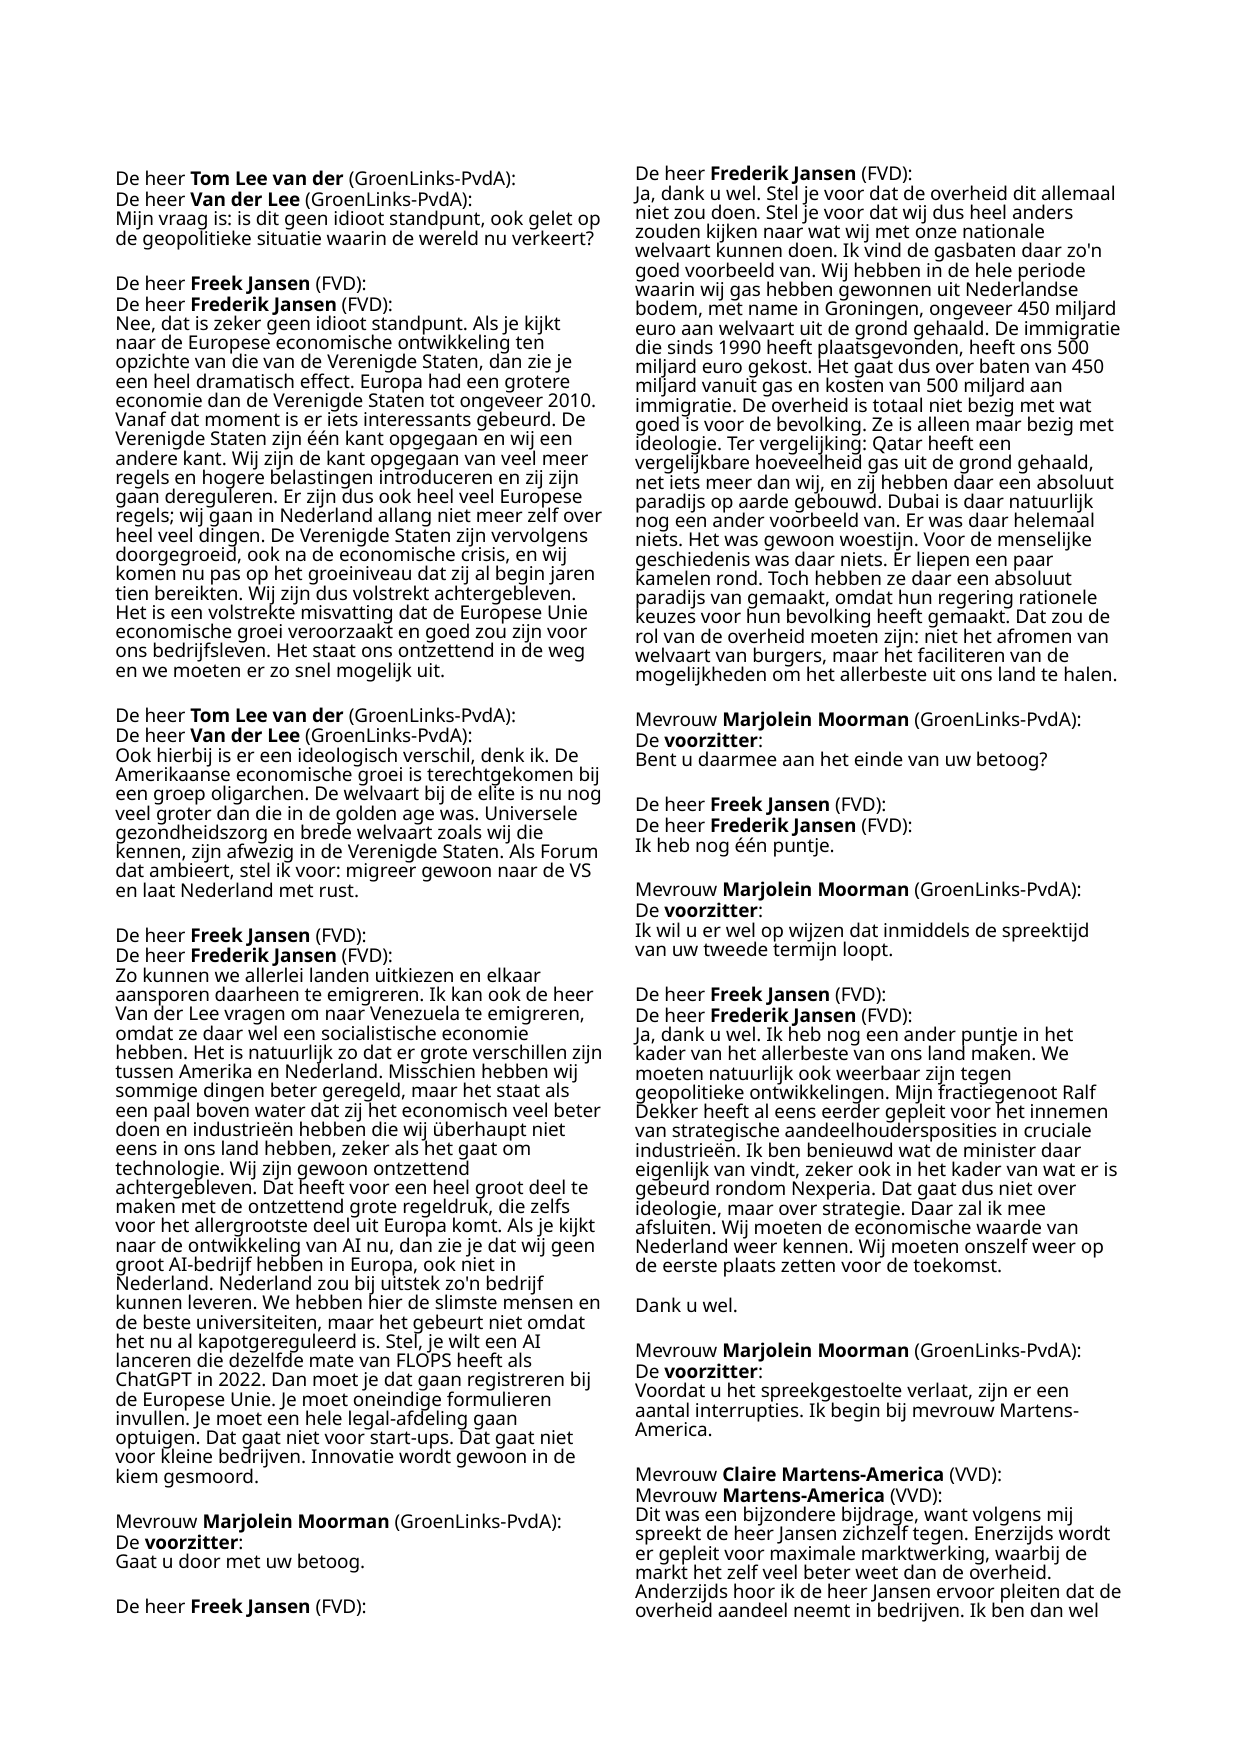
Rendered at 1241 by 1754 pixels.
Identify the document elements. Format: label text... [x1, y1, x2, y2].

text Ook hierbij is er een ideologisch verschil, denk ik. De Amerikaanse economische groei is terechtgekomen bij een groep oligarchen. De welvaart bij de elite is nu nog veel groter dan die in de golden age was. Universele gezondheidszorg en brede welvaart zoals wij die kennen, zijn afwezig in de Verenigde Staten. Als Forum dat ambieert, stel ik voor: migreer gewoon naar de VS en laat Nederland met rust. [115, 747, 605, 901]
text Mevrouw Marjolein Moorman (GroenLinks-PvdA): [635, 706, 1125, 732]
text De heer Freek Jansen (FVD): [115, 1593, 605, 1619]
text Mevrouw Claire Martens-America (VVD): [635, 1461, 1125, 1487]
text Voordat u het spreekgestoelte verlaat, zijn er een aantal interrupties. Ik begin bij mevrouw Martens-America. [635, 1382, 1125, 1440]
text De heer Freek Jansen (FVD): [635, 792, 1125, 817]
text De heer Tom Lee van der (GroenLinks-PvdA): [115, 165, 605, 191]
text Mevrouw Marjolein Moorman (GroenLinks-PvdA): [635, 877, 1125, 902]
text De heer Freek Jansen (FVD): [115, 922, 605, 947]
text De heer Frederik Jansen (FVD): [635, 817, 1125, 837]
text De voorzitter: [635, 1363, 1125, 1382]
text Mevrouw Marjolein Moorman (GroenLinks-PvdA): [635, 1337, 1125, 1363]
text De heer Van der Lee (GroenLinks-PvdA): [115, 191, 605, 210]
text Ik heb nog één puntje. [635, 837, 1125, 856]
text Mijn vraag is: is dit geen idioot standpunt, ook gelet op de geopolitieke situatie waarin de wereld nu verkeert? [115, 210, 605, 249]
text Dit was een bijzondere bijdrage, want volgens mij spreekt de heer Jansen zichzelf tegen. Enerzijds wordt er gepleit voor maximale marktwerking, waarbij de markt het zelf veel beter weet dan de overheid. Anderzijds hoor ik de heer Jansen ervoor pleiten dat de overheid aandeel neemt in bedrijven. Ik ben dan wel [635, 1506, 1125, 1622]
text De voorzitter: [115, 1534, 605, 1553]
text De heer Frederik Jansen (FVD): [115, 296, 605, 315]
text Ja, dank u wel. Ik heb nog een ander puntje in het kader van het allerbeste van ons land maken. We moeten natuurlijk ook weerbaar zijn tegen geopolitieke ontwikkelingen. Mijn fractiegenoot Ralf Dekker heeft al eens eerder gepleit voor het innemen van strategische aandeelhoudersposities in cruciale industrieën. Ik ben benieuwd wat de minister daar eigenlijk van vindt, zeker ook in het kader van wat er is gebeurd rondom Nexperia. Dat gaat dus niet over ideologie, maar over strategie. Daar zal ik mee afsluiten. Wij moeten de economische waarde van Nederland weer kennen. Wij moeten onszelf weer op de eerste plaats zetten voor de toekomst. [635, 1026, 1125, 1277]
text De heer Frederik Jansen (FVD): [635, 165, 1125, 184]
text Mevrouw Marjolein Moorman (GroenLinks-PvdA): [115, 1508, 605, 1534]
text De heer Frederik Jansen (FVD): [115, 947, 605, 967]
text De heer Tom Lee van der (GroenLinks-PvdA): [115, 702, 605, 727]
text De heer Frederik Jansen (FVD): [635, 1007, 1125, 1026]
text Nee, dat is zeker geen idioot standpunt. Als je kijkt naar de Europese economische ontwikkeling ten opzichte van die van de Verenigde Staten, dan zie je een heel dramatisch effect. Europa had een grotere economie dan de Verenigde Staten tot ongeveer 2010. Vanaf dat moment is er iets interessants gebeurd. De Verenigde Staten zijn één kant opgegaan en wij een andere kant. Wij zijn de kant opgegaan van veel meer regels en hogere belastingen introduceren en zij zijn gaan dereguleren. Er zijn dus ook heel veel Europese regels; wij gaan in Nederland allang niet meer zelf over heel veel dingen. De Verenigde Staten zijn vervolgens doorgegroeid, ook na de economische crisis, en wij komen nu pas op het groeiniveau dat zij al begin jaren tien bereikten. Wij zijn dus volstrekt achtergebleven. Het is een volstrekte misvatting dat de Europese Unie economische groei veroorzaakt en goed zou zijn voor ons bedrijfsleven. Het staat ons ontzettend in de weg en we moeten er zo snel mogelijk uit. [115, 315, 605, 681]
text De heer Freek Jansen (FVD): [635, 981, 1125, 1007]
text De voorzitter: [635, 732, 1125, 751]
text De voorzitter: [635, 902, 1125, 922]
text Ja, dank u wel. Stel je voor dat de overheid dit allemaal niet zou doen. Stel je voor dat wij dus heel anders zouden kijken naar wat wij met onze nationale welvaart kunnen doen. Ik vind de gasbaten daar zo'n goed voorbeeld van. Wij hebben in de hele periode waarin wij gas hebben gewonnen uit Nederlandse bodem, met name in Groningen, ongeveer 450 miljard euro aan welvaart uit de grond gehaald. De immigratie die sinds 1990 heeft plaatsgevonden, heeft ons 500 miljard euro gekost. Het gaat dus over baten van 450 miljard vanuit gas en kosten van 500 miljard aan immigratie. De overheid is totaal niet bezig met wat goed is voor de bevolking. Ze is alleen maar bezig met ideologie. Ter vergelijking: Qatar heeft een vergelijkbare hoeveelheid gas uit de grond gehaald, net iets meer dan wij, en zij hebben daar een absoluut paradijs op aarde gebouwd. Dubai is daar natuurlijk nog een ander voorbeeld van. Er was daar helemaal niets. Het was gewoon woestijn. Voor de menselijke geschiedenis was daar niets. Er liepen een paar kamelen rond. Toch hebben ze daar een absoluut paradijs van gemaakt, omdat hun regering rationele keuzes voor hun bevolking heeft gemaakt. Dat zou de rol van de overheid moeten zijn: niet het afromen van welvaart van burgers, maar het faciliteren van de mogelijkheden om het allerbeste uit ons land te halen. [635, 184, 1125, 686]
text Bent u daarmee aan het einde van uw betoog? [635, 751, 1125, 771]
text Gaat u door met uw betoog. [115, 1553, 605, 1572]
text Dank u wel. [635, 1297, 1125, 1317]
text Zo kunnen we allerlei landen uitkiezen en elkaar aansporen daarheen te emigreren. Ik kan ook de heer Van der Lee vragen om naar Venezuela te emigreren, omdat ze daar wel een socialistische economie hebben. Het is natuurlijk zo dat er grote verschillen zijn tussen Amerika en Nederland. Misschien hebben wij sommige dingen beter geregeld, maar het staat als een paal boven water dat zij het economisch veel beter doen en industrieën hebben die wij überhaupt niet eens in ons land hebben, zeker als het gaat om technologie. Wij zijn gewoon ontzettend achtergebleven. Dat heeft voor een heel groot deel te maken met de ontzettend grote regeldruk, die zelfs voor het allergrootste deel uit Europa komt. Als je kijkt naar de ontwikkeling van AI nu, dan zie je dat wij geen groot AI-bedrijf hebben in Europa, ook niet in Nederland. Nederland zou bij uitstek zo'n bedrijf kunnen leveren. We hebben hier de slimste mensen en de beste universiteiten, maar het gebeurt niet omdat het nu al kapotgereguleerd is. Stel, je wilt een AI lanceren die dezelfde mate van FLOPS heeft als ChatGPT in 2022. Dan moet je dat gaan registreren bij de Europese Unie. Je moet oneindige formulieren invullen. Je moet een hele legal-afdeling gaan optuigen. Dat gaat niet voor start-ups. Dat gaat niet voor kleine bedrijven. Innovatie wordt gewoon in de kiem gesmoord. [115, 967, 605, 1487]
text De heer Freek Jansen (FVD): [115, 270, 605, 296]
text De heer Van der Lee (GroenLinks-PvdA): [115, 727, 605, 747]
text Ik wil u er wel op wijzen dat inmiddels de spreektijd van uw tweede termijn loopt. [635, 922, 1125, 960]
text Mevrouw Martens-America (VVD): [635, 1487, 1125, 1506]
